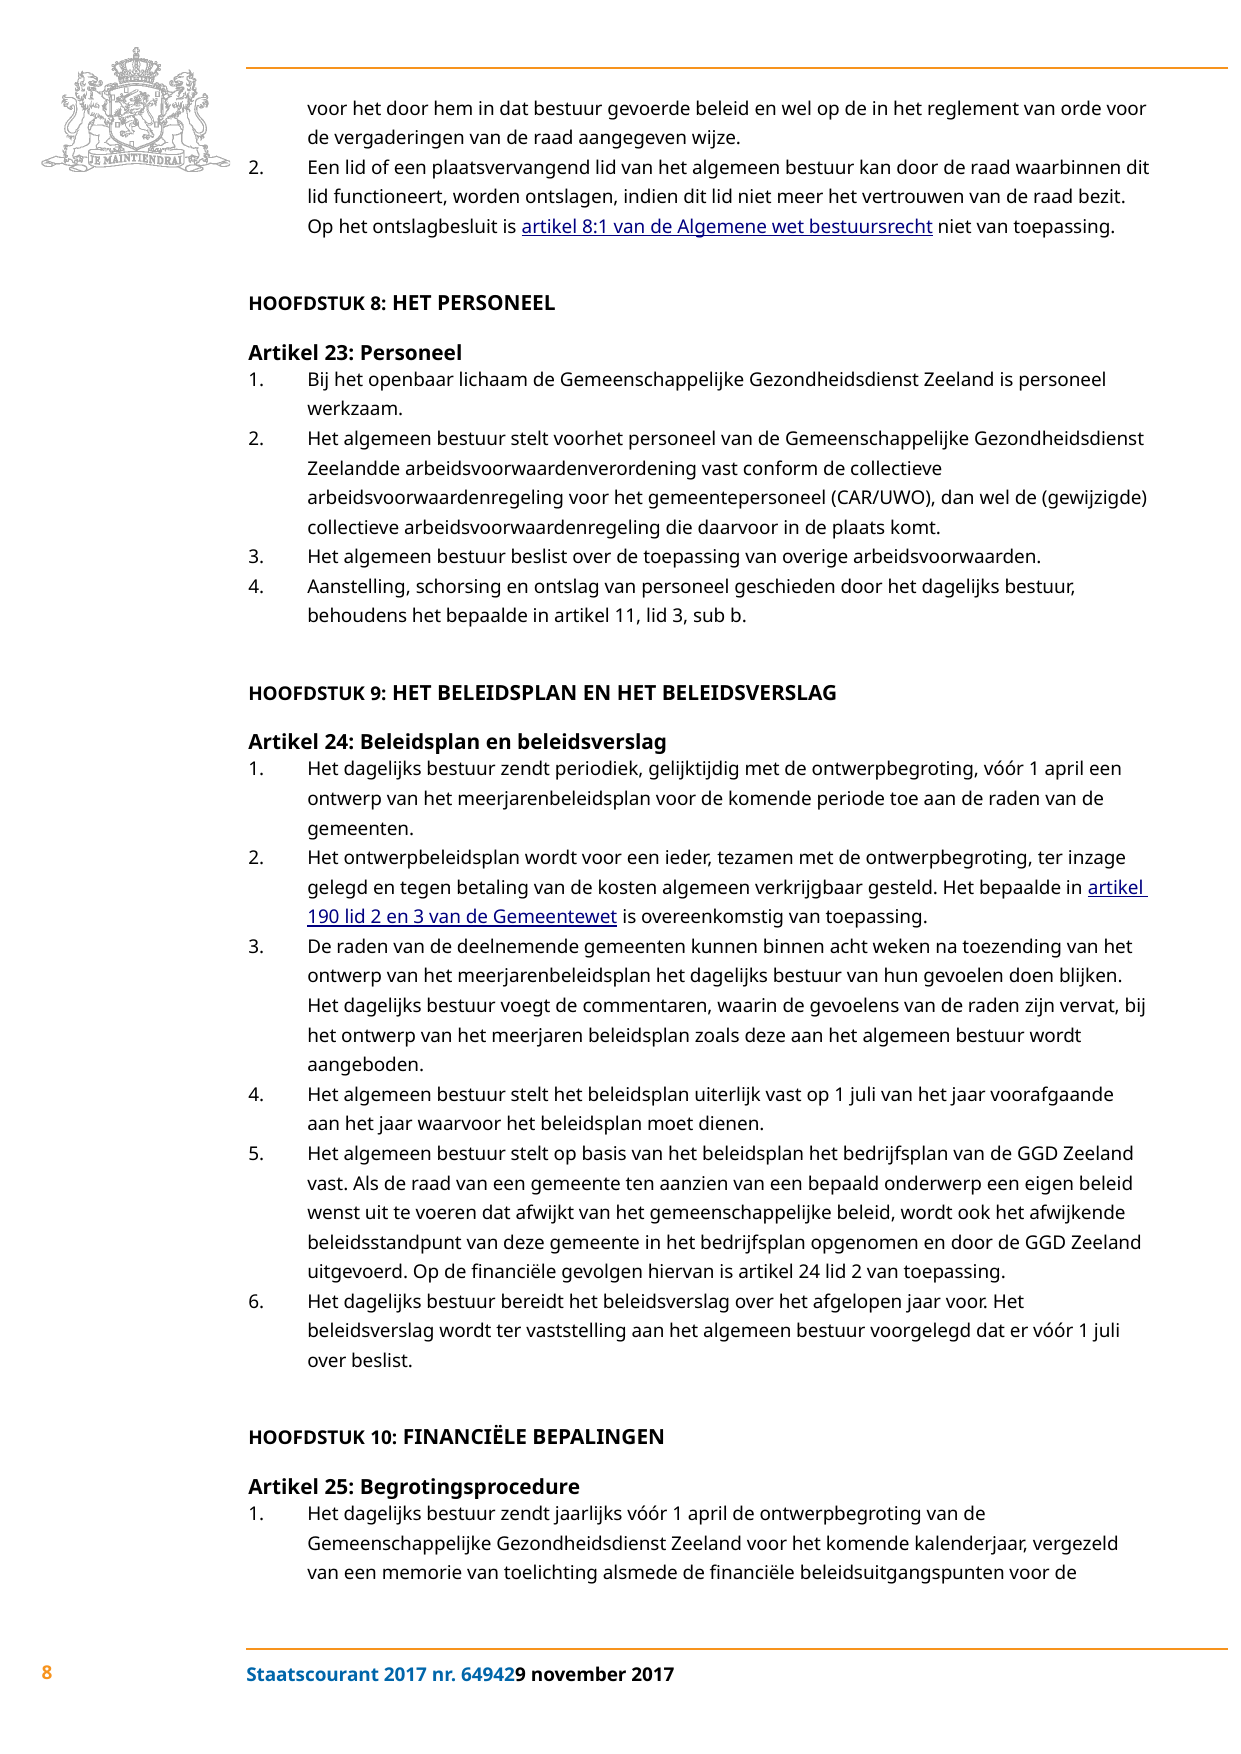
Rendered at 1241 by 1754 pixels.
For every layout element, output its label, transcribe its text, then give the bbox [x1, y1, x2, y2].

list Bij het openbaar lichaam de Gemeenschappelijke Gezondheidsdienst Zeeland is personeel werkzaam. [248, 366, 1152, 421]
list voor het door hem in dat bestuur gevoerde beleid en wel op de in het reglement van orde voor de vergaderingen van de raad aangegeven wijze. [248, 95, 1152, 150]
list De raden van de deelnemende gemeenten kunnen binnen acht weken na toezending van het ontwerp van het meerjarenbeleidsplan het dagelijks bestuur van hun gevoelen doen blijken. Het dagelijks bestuur voegt de commentaren, waarin de gevoelens van de raden zijn vervat, bij het ontwerp van het meerjaren beleidsplan zoals deze aan het algemeen bestuur wordt aangeboden. [248, 933, 1152, 1077]
list Het dagelijks bestuur zendt jaarlijks vóór 1 april de ontwerpbegroting van de Gemeenschappelijke Gezondheidsdienst Zeeland voor het komende kalenderjaar, vergezeld van een memorie van toelichting alsmede de financiële beleidsuitgangspunten voor de [248, 1500, 1152, 1585]
list Aanstelling, schorsing en ontslag van personeel geschieden door het dagelijks bestuur, behoudens het bepaalde in artikel 11, lid 3, sub b. [248, 573, 1152, 628]
list Het algemeen bestuur stelt op basis van het beleidsplan het bedrijfsplan van de GGD Zeeland vast. Als de raad van een gemeente ten aanzien van een bepaald onderwerp een eigen beleid wenst uit te voeren dat afwijkt van het gemeenschappelijke beleid, wordt ook het afwijkende beleidsstandpunt van deze gemeente in het bedrijfsplan opgenomen en door de GGD Zeeland uitgevoerd. Op de financiële gevolgen hiervan is artikel 24 lid 2 van toepassing. [248, 1140, 1152, 1284]
text Artikel 23: Personeel [248, 338, 1152, 366]
text Artikel 25: Begrotingsprocedure [248, 1472, 1152, 1500]
list Het algemeen bestuur beslist over de toepassing van overige arbeidsvoorwaarden. [248, 543, 1152, 569]
list Het ontwerpbeleidsplan wordt voor een ieder, tezamen met de ontwerpbegroting, ter inzage gelegd en tegen betaling van de kosten algemeen verkrijgbaar gesteld. Het bepaalde in artikel 190 lid 2 en 3 van de Gemeentewet is overeenkomstig van toepassing. [248, 844, 1152, 929]
text HOOFDSTUK 9: HET BELEIDSPLAN EN HET BELEIDSVERSLAG [248, 678, 1152, 706]
picture [41, 47, 231, 172]
text HOOFDSTUK 10: FINANCIËLE BEPALINGEN [248, 1422, 1152, 1451]
list Het dagelijks bestuur zendt periodiek, gelijktijdig met de ontwerpbegroting, vóór 1 april een ontwerp van het meerjarenbeleidsplan voor de komende periode toe aan de raden van de gemeenten. [248, 756, 1152, 841]
list Het algemeen bestuur stelt het beleidsplan uiterlijk vast op 1 juli van het jaar voorafgaande aan het jaar waarvoor het beleidsplan moet dienen. [248, 1081, 1152, 1136]
text HOOFDSTUK 8: HET PERSONEEL [248, 288, 1152, 317]
list Het dagelijks bestuur bereidt het beleidsverslag over het afgelopen jaar voor. Het beleidsverslag wordt ter vaststelling aan het algemeen bestuur voorgelegd dat er vóór 1 juli over beslist. [248, 1288, 1152, 1373]
text Artikel 24: Beleidsplan en beleidsverslag [248, 727, 1152, 756]
list Een lid of een plaatsvervangend lid van het algemeen bestuur kan door de raad waarbinnen dit lid functioneert, worden ontslagen, indien dit lid niet meer het vertrouwen van de raad bezit. Op het ontslagbesluit is artikel 8:1 van de Algemene wet bestuursrecht niet van toepassing. [248, 154, 1152, 239]
list Het algemeen bestuur stelt voorhet personeel van de Gemeenschappelijke Gezondheidsdienst Zeelandde arbeidsvoorwaardenverordening vast conform de collectieve arbeidsvoorwaardenregeling voor het gemeentepersoneel (CAR/UWO), dan wel de (gewijzigde) collectieve arbeidsvoorwaardenregeling die daarvoor in de plaats komt. [248, 425, 1152, 540]
